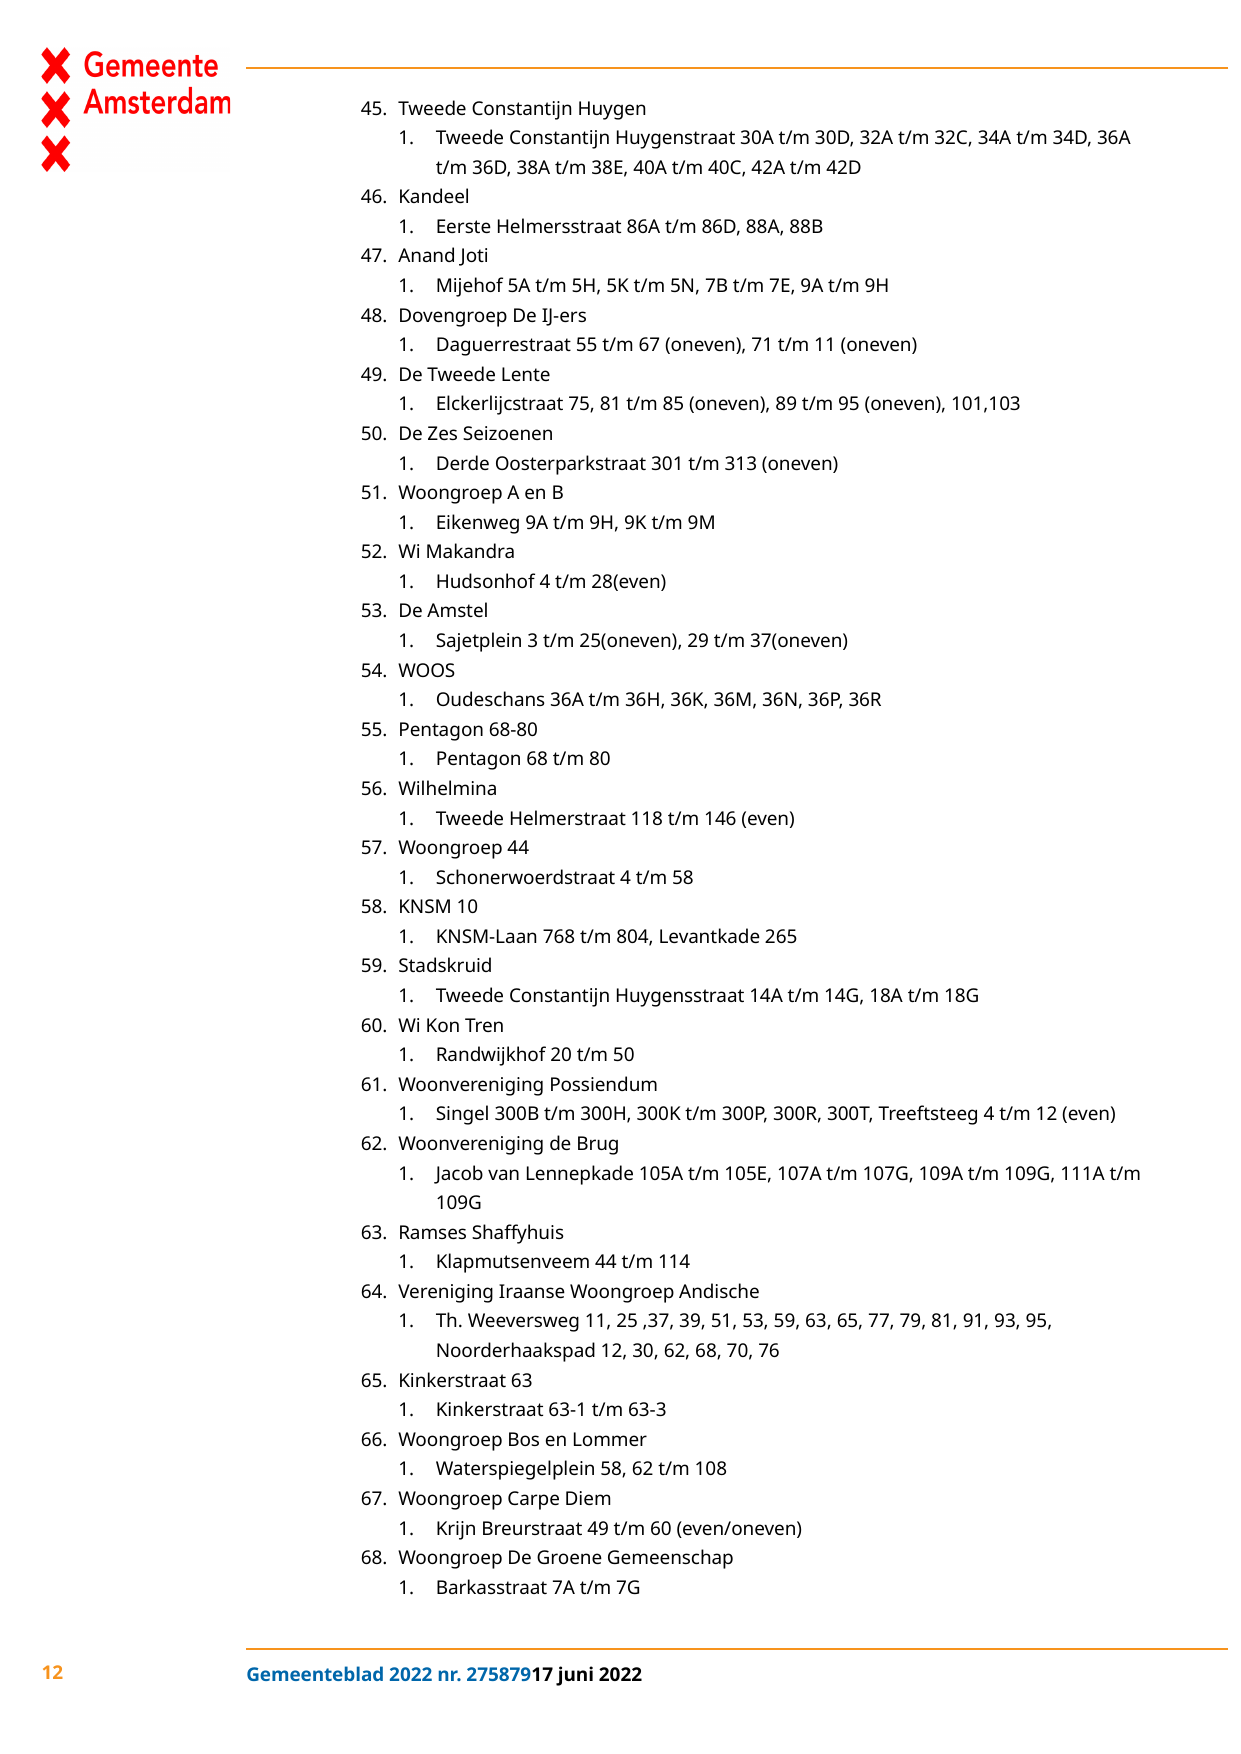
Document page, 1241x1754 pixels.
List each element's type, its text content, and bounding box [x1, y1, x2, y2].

list De Amstel [361, 598, 1152, 623]
list Wi Kon Tren [361, 1012, 1152, 1038]
list Elckerlijcstraat 75, 81 t/m 85 (oneven), 89 t/m 95 (oneven), 101,103 [398, 391, 1152, 416]
list Woongroep Carpe Diem [361, 1485, 1152, 1511]
list Kinkerstraat 63-1 t/m 63-3 [398, 1396, 1152, 1422]
list Waterspiegelplein 58, 62 t/m 108 [398, 1456, 1152, 1481]
list KNSM 10 [361, 893, 1152, 919]
list De Tweede Lente [361, 361, 1152, 387]
list Kandeel [361, 183, 1152, 209]
list Tweede Helmerstraat 118 t/m 146 (even) [398, 805, 1152, 831]
list Anand Joti [361, 243, 1152, 268]
list Mijehof 5A t/m 5H, 5K t/m 5N, 7B t/m 7E, 9A t/m 9H [398, 272, 1152, 298]
list Sajetplein 3 t/m 25(oneven), 29 t/m 37(oneven) [398, 627, 1152, 653]
list Pentagon 68-80 [361, 716, 1152, 742]
list Wi Makandra [361, 538, 1152, 564]
list Klapmutsenveem 44 t/m 114 [398, 1248, 1152, 1274]
list Woongroep A en B [361, 479, 1152, 505]
list De Zes Seizoenen [361, 420, 1152, 446]
list Woonvereniging Possiendum [361, 1071, 1152, 1097]
list Vereniging Iraanse Woongroep Andische [361, 1278, 1152, 1304]
list Oudeschans 36A t/m 36H, 36K, 36M, 36N, 36P, 36R [398, 686, 1152, 712]
list KNSM-Laan 768 t/m 804, Levantkade 265 [398, 923, 1152, 949]
list Jacob van Lennepkade 105A t/m 105E, 107A t/m 107G, 109A t/m 109G, 111A t/m 109G [398, 1160, 1152, 1215]
list Randwijkhof 20 t/m 50 [398, 1041, 1152, 1067]
list Th. Weeversweg 11, 25 ,37, 39, 51, 53, 59, 63, 65, 77, 79, 81, 91, 93, 95, Noorderhaakspad 12, 30, 62, 68, 70, 76 [398, 1308, 1152, 1363]
list Krijn Breurstraat 49 t/m 60 (even/oneven) [398, 1515, 1152, 1541]
list Ramses Shaffyhuis [361, 1219, 1152, 1245]
list Woongroep De Groene Gemeenschap [361, 1544, 1152, 1570]
list Woonvereniging de Brug [361, 1130, 1152, 1156]
list Pentagon 68 t/m 80 [398, 746, 1152, 771]
list Schonerwoerdstraat 4 t/m 58 [398, 864, 1152, 890]
list Barkasstraat 7A t/m 7G [398, 1574, 1152, 1600]
picture [41, 47, 231, 172]
list Derde Oosterparkstraat 301 t/m 313 (oneven) [398, 450, 1152, 476]
list Eikenweg 9A t/m 9H, 9K t/m 9M [398, 509, 1152, 535]
list Woongroep 44 [361, 834, 1152, 860]
list Stadskruid [361, 953, 1152, 978]
list Tweede Constantijn Huygensstraat 14A t/m 14G, 18A t/m 18G [398, 982, 1152, 1008]
list WOOS [361, 657, 1152, 683]
list Daguerrestraat 55 t/m 67 (oneven), 71 t/m 11 (oneven) [398, 331, 1152, 357]
list Kinkerstraat 63 [361, 1367, 1152, 1393]
list Wilhelmina [361, 775, 1152, 801]
list Tweede Constantijn Huygen [361, 95, 1152, 121]
list Woongroep Bos en Lommer [361, 1426, 1152, 1452]
list Eerste Helmersstraat 86A t/m 86D, 88A, 88B [398, 213, 1152, 239]
list Singel 300B t/m 300H, 300K t/m 300P, 300R, 300T, Treeftsteeg 4 t/m 12 (even) [398, 1101, 1152, 1126]
list Hudsonhof 4 t/m 28(even) [398, 568, 1152, 594]
list Dovengroep De IJ-ers [361, 302, 1152, 328]
list Tweede Constantijn Huygenstraat 30A t/m 30D, 32A t/m 32C, 34A t/m 34D, 36A t/m 36D, 38A t/m 38E, 40A t/m 40C, 42A t/m 42D [398, 124, 1152, 180]
